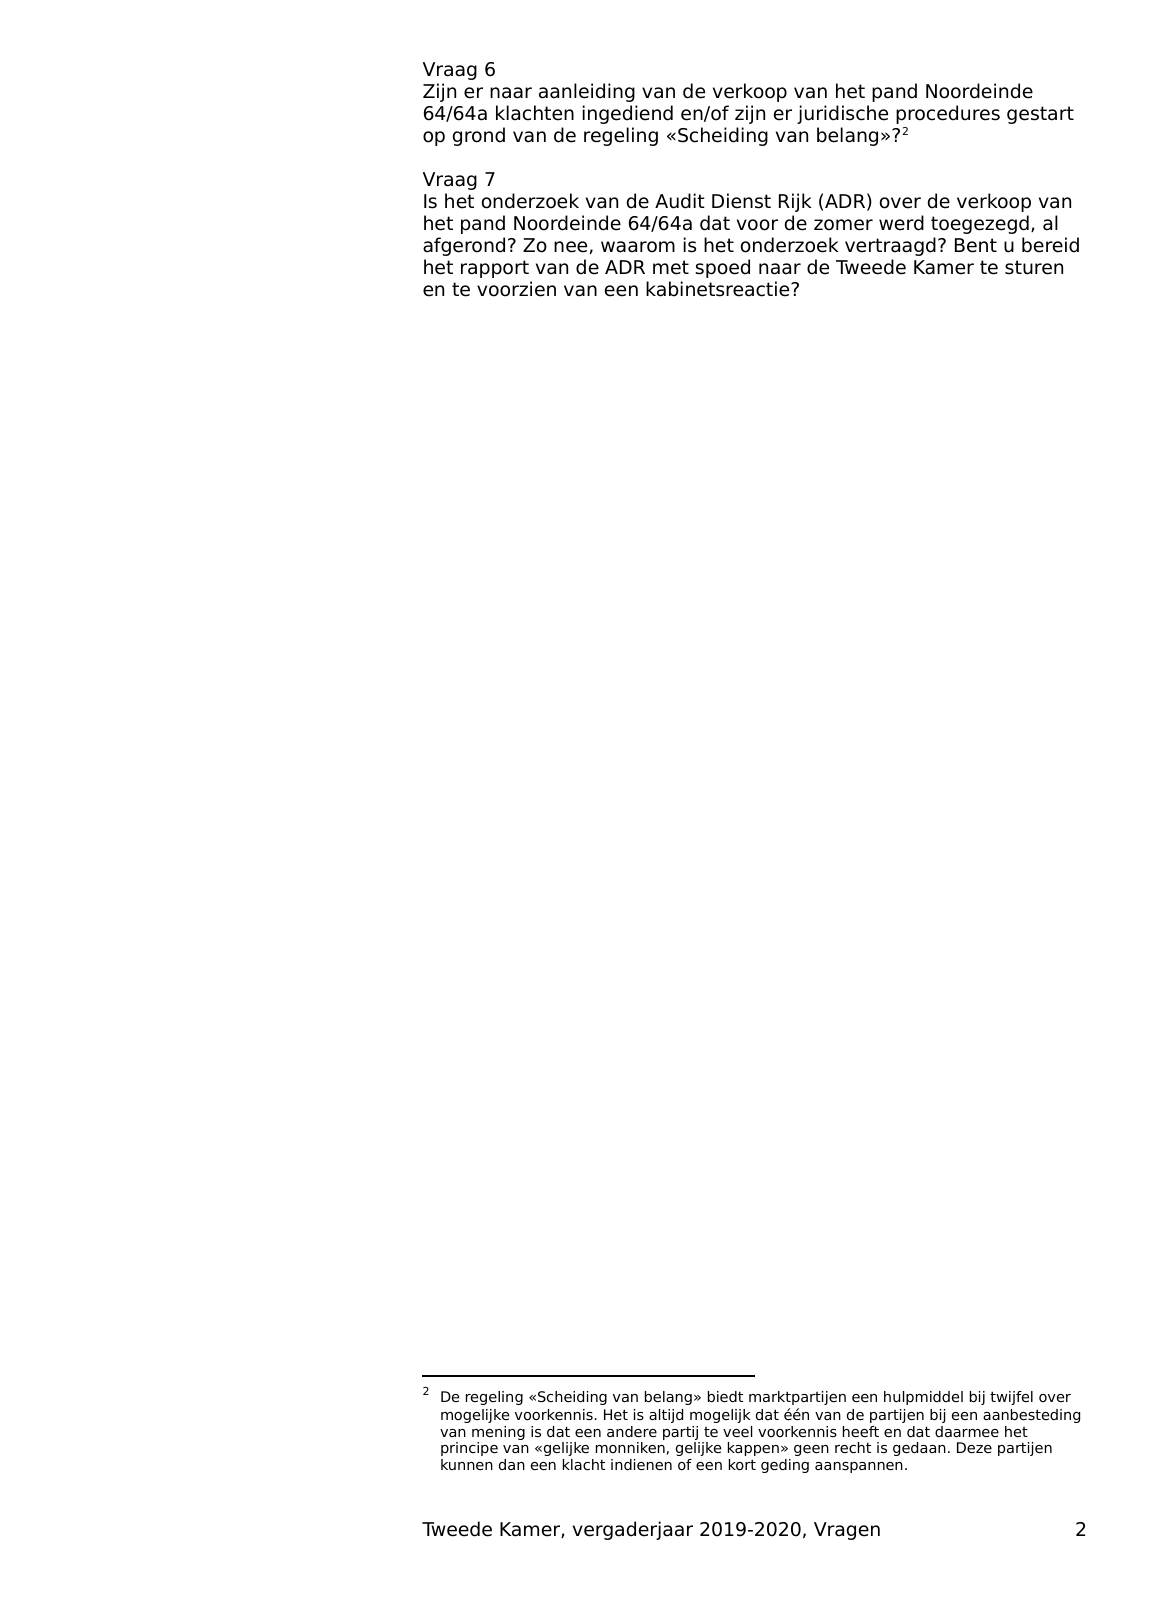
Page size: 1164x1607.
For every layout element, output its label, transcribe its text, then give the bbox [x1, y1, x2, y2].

text De regeling «Scheiding van belang» biedt marktpartijen een hulpmiddel bij twijfel over mogelijke voorkennis. Het is altijd mogelijk dat één van de partijen bij een aanbesteding van mening is dat een andere partij te veel voorkennis heeft en dat daarmee het principe van «gelijke monniken, gelijke kappen» geen recht is gedaan. Deze partijen kunnen dan een klacht indienen of een kort geding aanspannen. [422, 1385, 1087, 1474]
text Is het onderzoek van de Audit Dienst Rijk (ADR) over de verkoop van het pand Noordeinde 64/64a dat voor de zomer werd toegezegd, al afgerond? Zo nee, waarom is het onderzoek vertraagd? Bent u bereid het rapport van de ADR met spoed naar de Tweede Kamer te sturen en te voorzien van een kabinetsreactie? [422, 191, 1087, 301]
text Zijn er naar aanleiding van de verkoop van het pand Noordeinde 64/64a klachten ingediend en/of zijn er juridische procedures gestart op grond van de regeling «Scheiding van belang»? [422, 81, 1087, 147]
text Vraag 7 [422, 169, 1087, 191]
text Vraag 6 [422, 59, 1087, 81]
